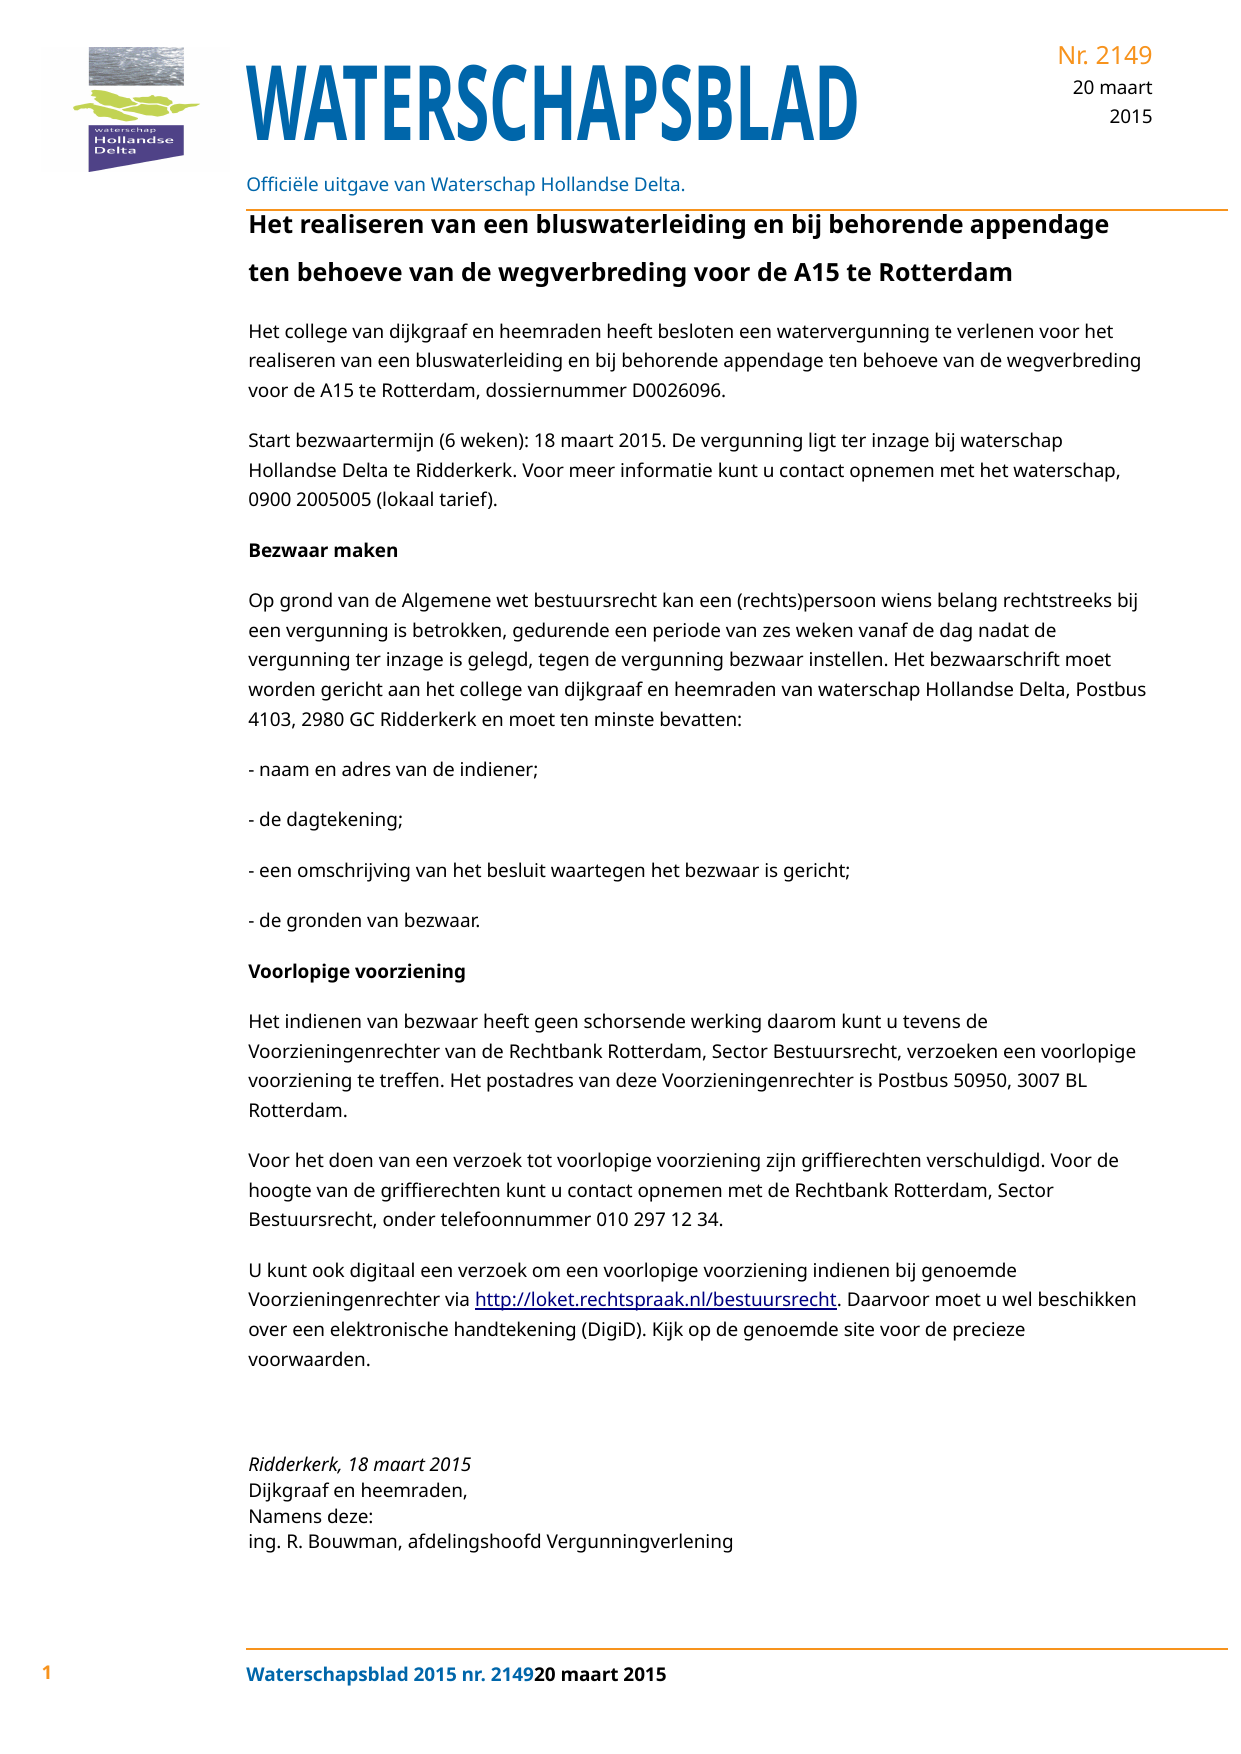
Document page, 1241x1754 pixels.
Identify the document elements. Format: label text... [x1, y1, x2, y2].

text Het realiseren van een bluswaterleiding en bij behorende appendage ten behoeve van de wegverbreding voor de A15 te Rotterdam [248, 211, 1152, 288]
text Ridderkerk, 18 maart 2015 [248, 1452, 1152, 1477]
text Het indienen van bezwaar heeft geen schorsende werking daarom kunt u tevens de Voorzieningenrechter van de Rechtbank Rotterdam, Sector Bestuursrecht, verzoeken een voorlopige voorziening te treffen. Het postadres van deze Voorzieningenrechter is Postbus 50950, 3007 BL Rotterdam. [248, 1008, 1152, 1123]
text Op grond van de Algemene wet bestuursrecht kan een (rechts)persoon wiens belang rechtstreeks bij een vergunning is betrokken, gedurende een periode van zes weken vanaf de dag nadat de vergunning ter inzage is gelegd, tegen de vergunning bezwaar instellen. Het bezwaarschrift moet worden gericht aan het college van dijkgraaf en heemraden van waterschap Hollandse Delta, Postbus 4103, 2980 GC Ridderkerk en moet ten minste bevatten: [248, 587, 1152, 732]
text - de dagtekening; [248, 807, 1152, 832]
text U kunt ook digitaal een verzoek om een voorlopige voorziening indienen bij genoemde Voorzieningenrechter via http://loket.rechtspraak.nl/bestuursrecht. Daarvoor moet u wel beschikken over een elektronische handtekening (DigiD). Kijk op de genoemde site voor de precieze voorwaarden. [248, 1257, 1152, 1372]
text Het college van dijkgraaf en heemraden heeft besloten een watervergunning te verlenen voor het realiseren van een bluswaterleiding en bij behorende appendage ten behoeve van de wegverbreding voor de A15 te Rotterdam, dossiernummer D0026096. [248, 318, 1152, 403]
picture [41, 47, 231, 172]
text Namens deze: [248, 1503, 1152, 1529]
text Voorlopige voorziening [248, 958, 1152, 984]
text - een omschrijving van het besluit waartegen het bezwaar is gericht; [248, 857, 1152, 883]
text Start bezwaartermijn (6 weken): 18 maart 2015. De vergunning ligt ter inzage bij waterschap Hollandse Delta te Ridderkerk. Voor meer informatie kunt u contact opnemen met het waterschap, 0900 2005005 (lokaal tarief). [248, 427, 1152, 512]
text Bezwaar maken [248, 537, 1152, 563]
text Voor het doen van een verzoek tot voorlopige voorziening zijn griffierechten verschuldigd. Voor de hoogte van de griffierechten kunt u contact opnemen met de Rechtbank Rotterdam, Sector Bestuursrecht, onder telefoonnummer 010 297 12 34. [248, 1147, 1152, 1232]
text - de gronden van bezwaar. [248, 907, 1152, 933]
text ing. R. Bouwman, afdelingshoofd Vergunningverlening [248, 1529, 1152, 1554]
text - naam en adres van de indiener; [248, 756, 1152, 782]
text Dijkgraaf en heemraden, [248, 1477, 1152, 1503]
